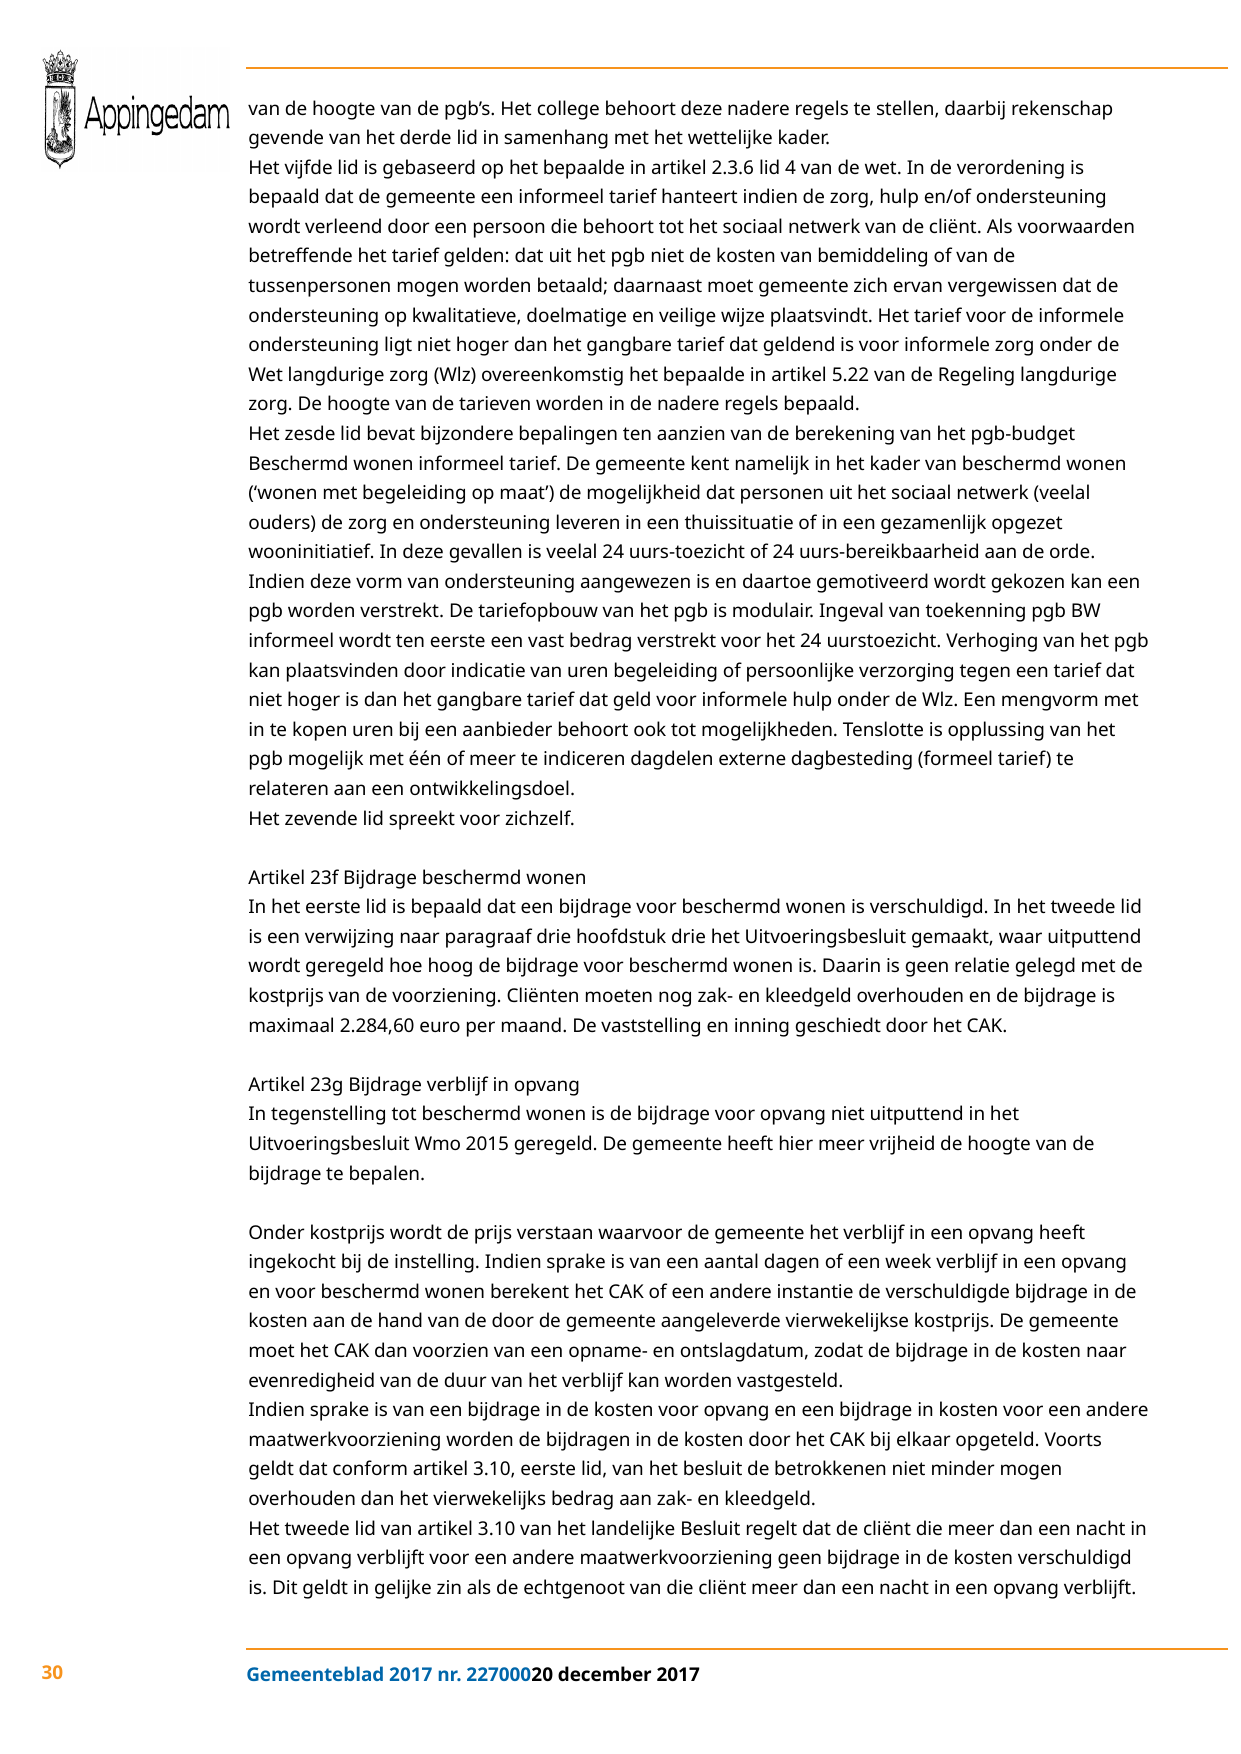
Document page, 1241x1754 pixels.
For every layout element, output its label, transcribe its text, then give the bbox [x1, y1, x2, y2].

text In tegenstelling tot beschermd wonen is de bijdrage voor opvang niet uitputtend in het Uitvoeringsbesluit Wmo 2015 geregeld. De gemeente heeft hier meer vrijheid de hoogte van de bijdrage te bepalen. [248, 1101, 1152, 1186]
text Onder kostprijs wordt de prijs verstaan waarvoor de gemeente het verblijf in een opvang heeft ingekocht bij de instelling. Indien sprake is van een aantal dagen of een week verblijf in een opvang en voor beschermd wonen berekent het CAK of een andere instantie de verschuldigde bijdrage in de kosten aan de hand van de door de gemeente aangeleverde vierwekelijkse kostprijs. De gemeente moet het CAK dan voorzien van een opname- en ontslagdatum, zodat de bijdrage in de kosten naar evenredigheid van de duur van het verblijf kan worden vastgesteld. [248, 1219, 1152, 1393]
picture [41, 47, 231, 172]
text Het vijfde lid is gebaseerd op het bepaalde in artikel 2.3.6 lid 4 van de wet. In de verordening is bepaald dat de gemeente een informeel tarief hanteert indien de zorg, hulp en/of ondersteuning wordt verleend door een persoon die behoort tot het sociaal netwerk van de cliënt. Als voorwaarden betreffende het tarief gelden: dat uit het pgb niet de kosten van bemiddeling of van de tussenpersonen mogen worden betaald; daarnaast moet gemeente zich ervan vergewissen dat de ondersteuning op kwalitatieve, doelmatige en veilige wijze plaatsvindt. Het tarief voor de informele ondersteuning ligt niet hoger dan het gangbare tarief dat geldend is voor informele zorg onder de Wet langdurige zorg (Wlz) overeenkomstig het bepaalde in artikel 5.22 van de Regeling langdurige zorg. De hoogte van de tarieven worden in de nadere regels bepaald. [248, 154, 1152, 416]
text Artikel 23f Bijdrage beschermd wonen [248, 864, 1152, 890]
text Artikel 23g Bijdrage verblijf in opvang [248, 1071, 1152, 1097]
text Indien sprake is van een bijdrage in de kosten voor opvang en een bijdrage in kosten voor een andere maatwerkvoorziening worden de bijdragen in de kosten door het CAK bij elkaar opgeteld. Voorts geldt dat conform artikel 3.10, eerste lid, van het besluit de betrokkenen niet minder mogen overhouden dan het vierwekelijks bedrag aan zak- en kleedgeld. [248, 1396, 1152, 1511]
text In het eerste lid is bepaald dat een bijdrage voor beschermd wonen is verschuldigd. In het tweede lid is een verwijzing naar paragraaf drie hoofdstuk drie het Uitvoeringsbesluit gemaakt, waar uitputtend wordt geregeld hoe hoog de bijdrage voor beschermd wonen is. Daarin is geen relatie gelegd met de kostprijs van de voorziening. Cliënten moeten nog zak- en kleedgeld overhouden en de bijdrage is maximaal 2.284,60 euro per maand. De vaststelling en inning geschiedt door het CAK. [248, 893, 1152, 1038]
text van de hoogte van de pgb’s. Het college behoort deze nadere regels te stellen, daarbij rekenschap gevende van het derde lid in samenhang met het wettelijke kader. [248, 95, 1152, 150]
text Het zesde lid bevat bijzondere bepalingen ten aanzien van de berekening van het pgb-budget Beschermd wonen informeel tarief. De gemeente kent namelijk in het kader van beschermd wonen (‘wonen met begeleiding op maat’) de mogelijkheid dat personen uit het sociaal netwerk (veelal ouders) de zorg en ondersteuning leveren in een thuissituatie of in een gezamenlijk opgezet wooninitiatief. In deze gevallen is veelal 24 uurs-toezicht of 24 uurs-bereikbaarheid aan de orde. Indien deze vorm van ondersteuning aangewezen is en daartoe gemotiveerd wordt gekozen kan een pgb worden verstrekt. De tariefopbouw van het pgb is modulair. Ingeval van toekenning pgb BW informeel wordt ten eerste een vast bedrag verstrekt voor het 24 uurstoezicht. Verhoging van het pgb kan plaatsvinden door indicatie van uren begeleiding of persoonlijke verzorging tegen een tarief dat niet hoger is dan het gangbare tarief dat geld voor informele hulp onder de Wlz. Een mengvorm met in te kopen uren bij een aanbieder behoort ook tot mogelijkheden. Tenslotte is opplussing van het pgb mogelijk met één of meer te indiceren dagdelen externe dagbesteding (formeel tarief) te relateren aan een ontwikkelingsdoel. [248, 420, 1152, 801]
text Het zevende lid spreekt voor zichzelf. [248, 805, 1152, 831]
text Het tweede lid van artikel 3.10 van het landelijke Besluit regelt dat de cliënt die meer dan een nacht in een opvang verblijft voor een andere maatwerkvoorziening geen bijdrage in de kosten verschuldigd is. Dit geldt in gelijke zin als de echtgenoot van die cliënt meer dan een nacht in een opvang verblijft. [248, 1515, 1152, 1600]
